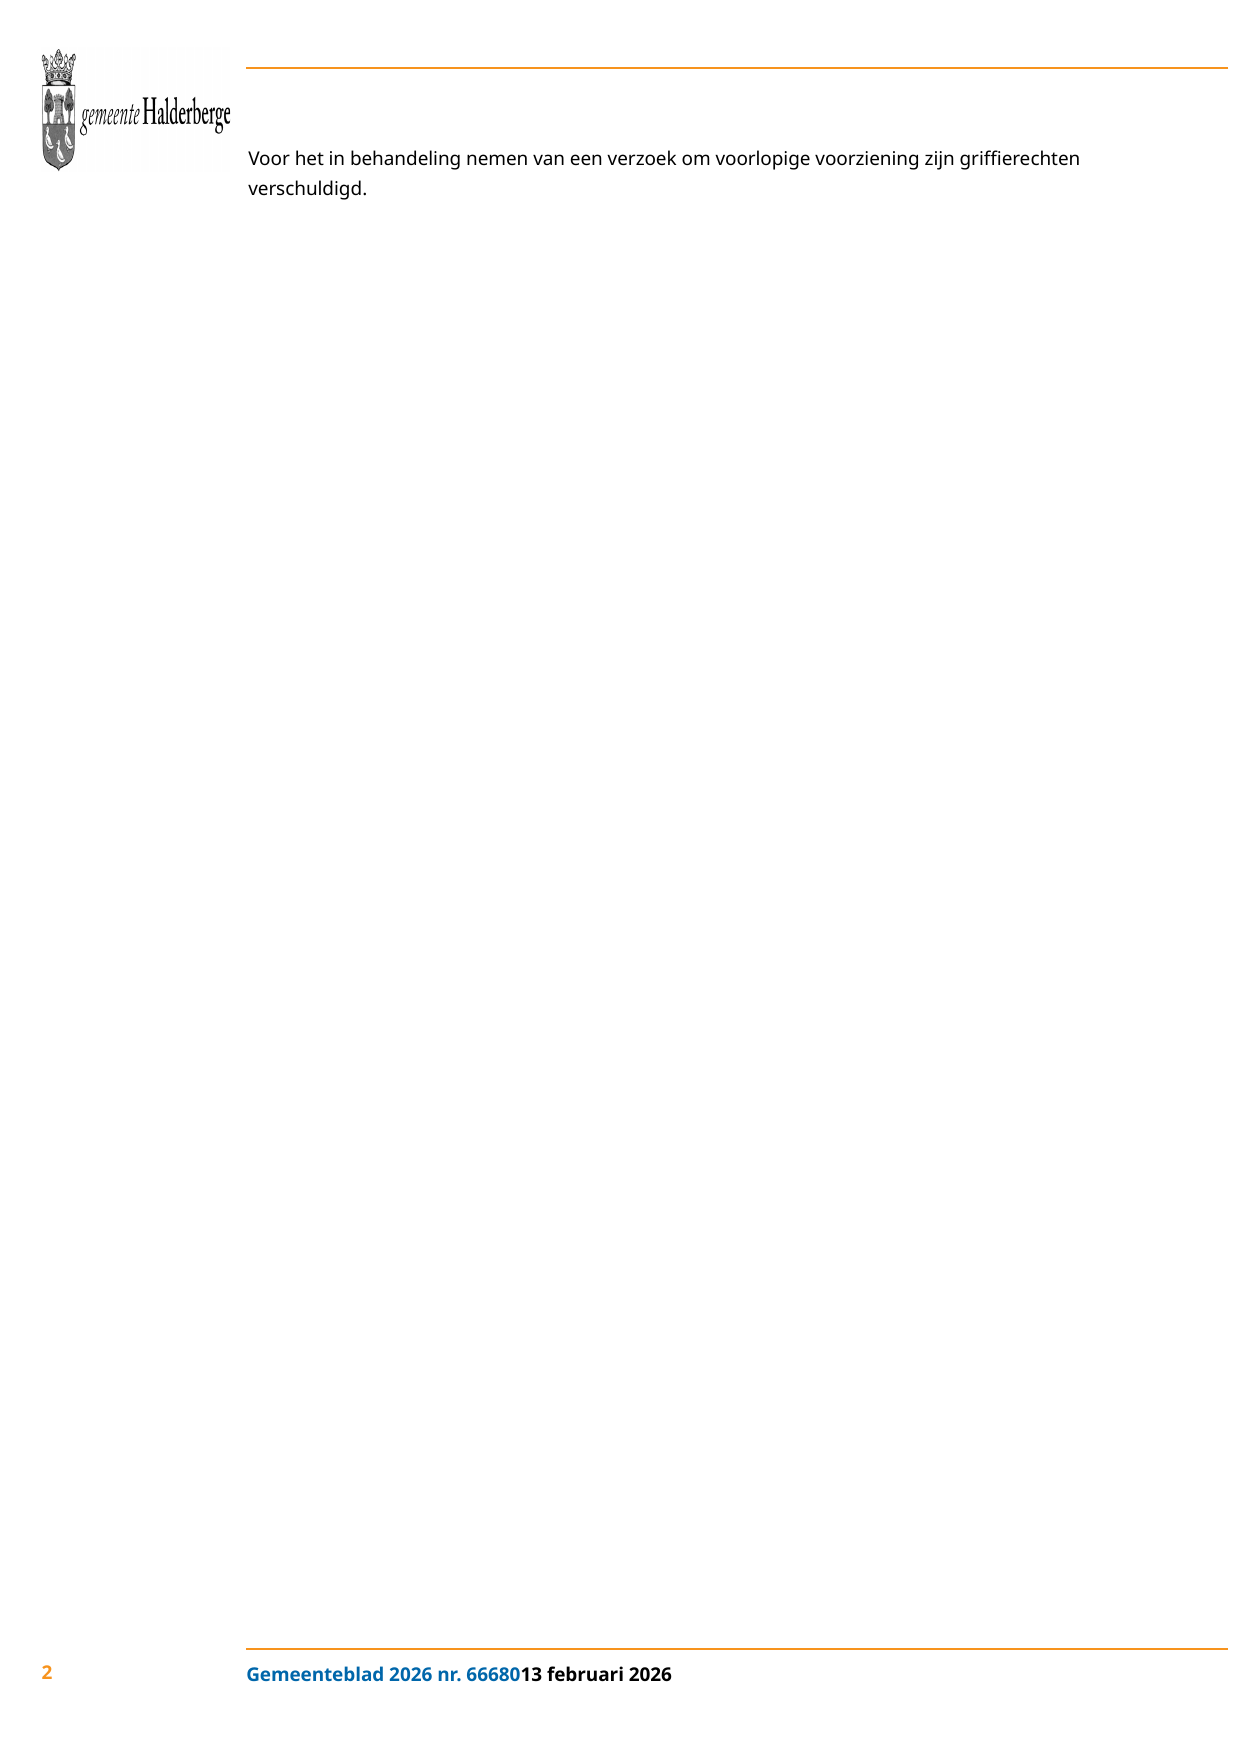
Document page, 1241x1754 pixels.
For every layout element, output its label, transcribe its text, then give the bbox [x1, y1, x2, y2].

picture [41, 47, 231, 172]
text Voor het in behandeling nemen van een verzoek om voorlopige voorziening zijn griffierechten verschuldigd. [248, 145, 1152, 201]
